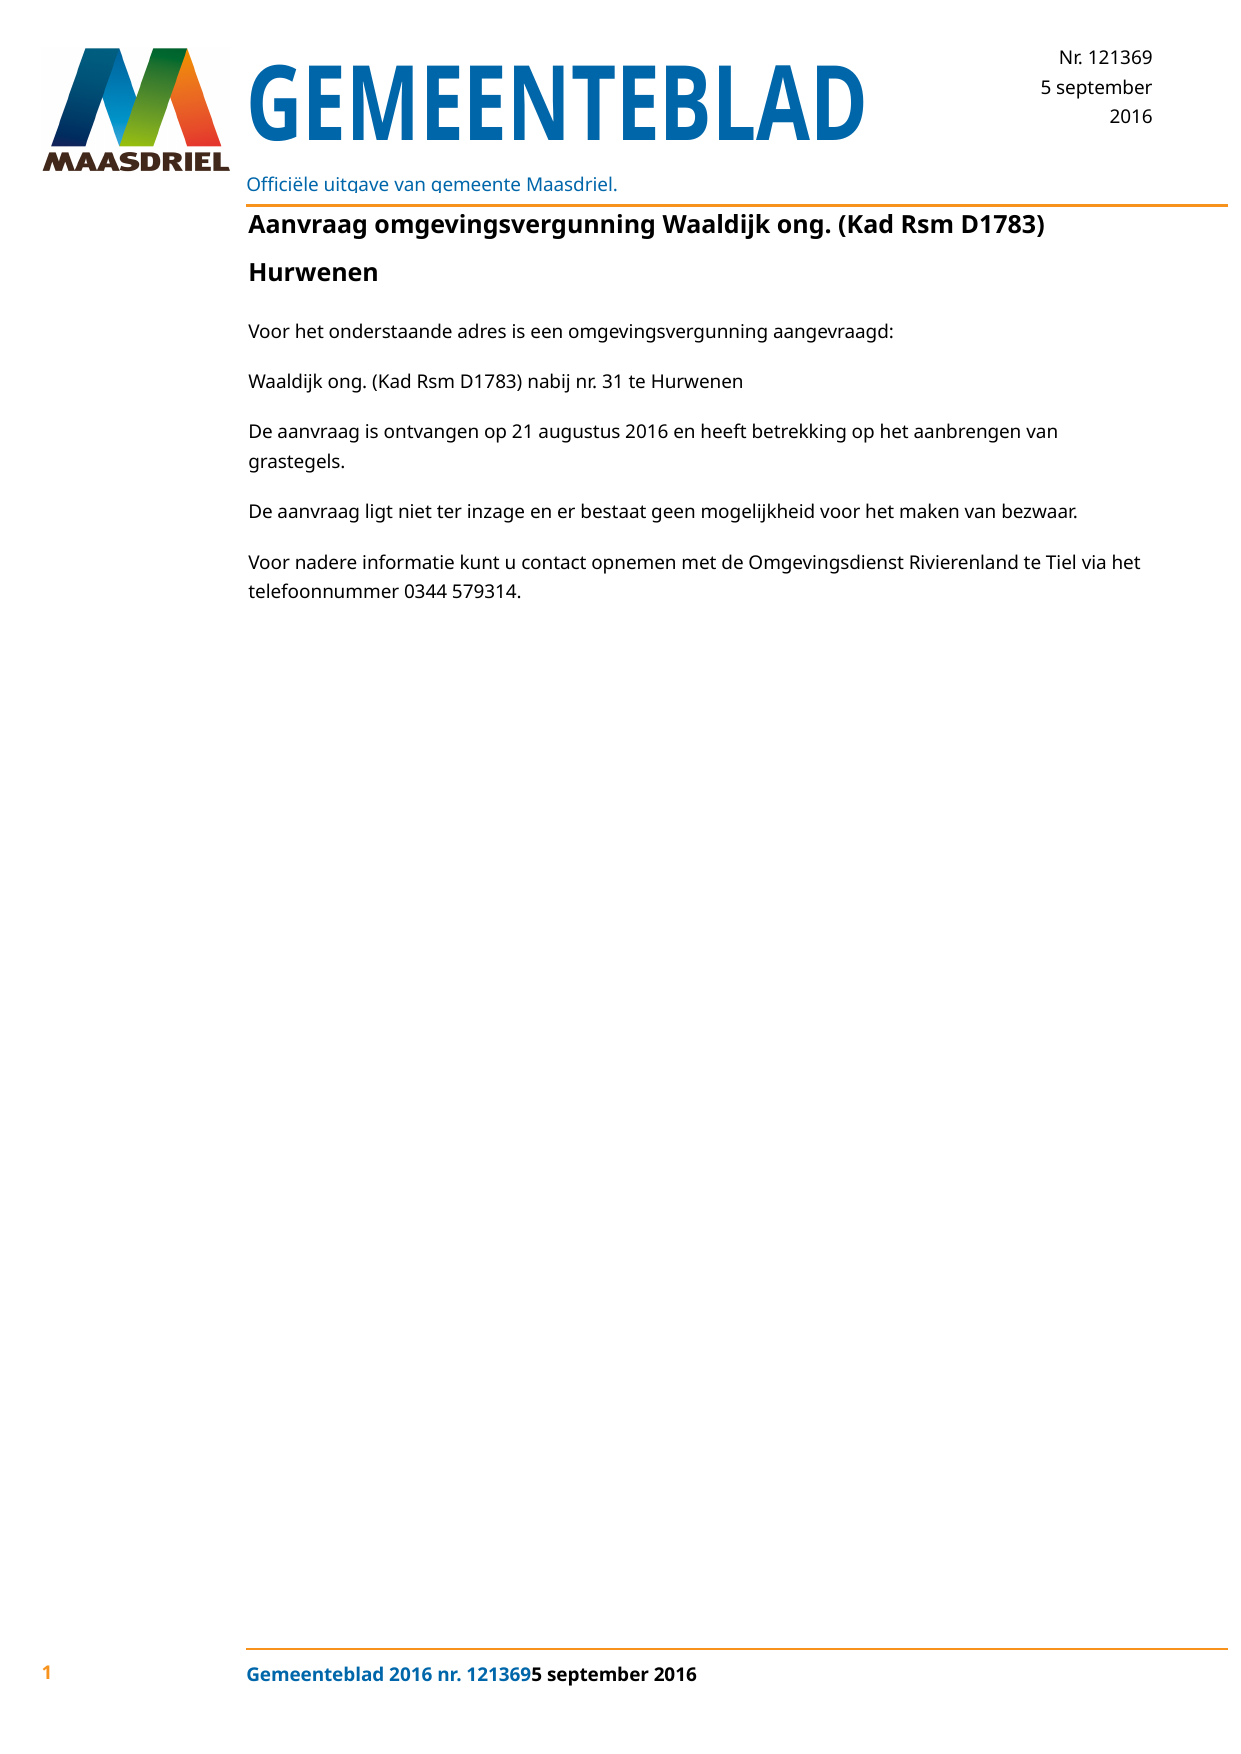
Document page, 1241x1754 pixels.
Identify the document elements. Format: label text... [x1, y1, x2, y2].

picture [41, 47, 231, 172]
text Aanvraag omgevingsvergunning Waaldijk ong. (Kad Rsm D1783) Hurwenen [248, 207, 1152, 288]
text Voor het onderstaande adres is een omgevingsvergunning aangevraagd: [248, 318, 1152, 344]
text Voor nadere informatie kunt u contact opnemen met de Omgevingsdienst Rivierenland te Tiel via het telefoonnummer 0344 579314. [248, 549, 1152, 604]
text De aanvraag ligt niet ter inzage en er bestaat geen mogelijkheid voor het maken van bezwaar. [248, 499, 1152, 524]
text De aanvraag is ontvangen op 21 augustus 2016 en heeft betrekking op het aanbrengen van grastegels. [248, 419, 1152, 474]
text Waaldijk ong. (Kad Rsm D1783) nabij nr. 31 te Hurwenen [248, 368, 1152, 394]
